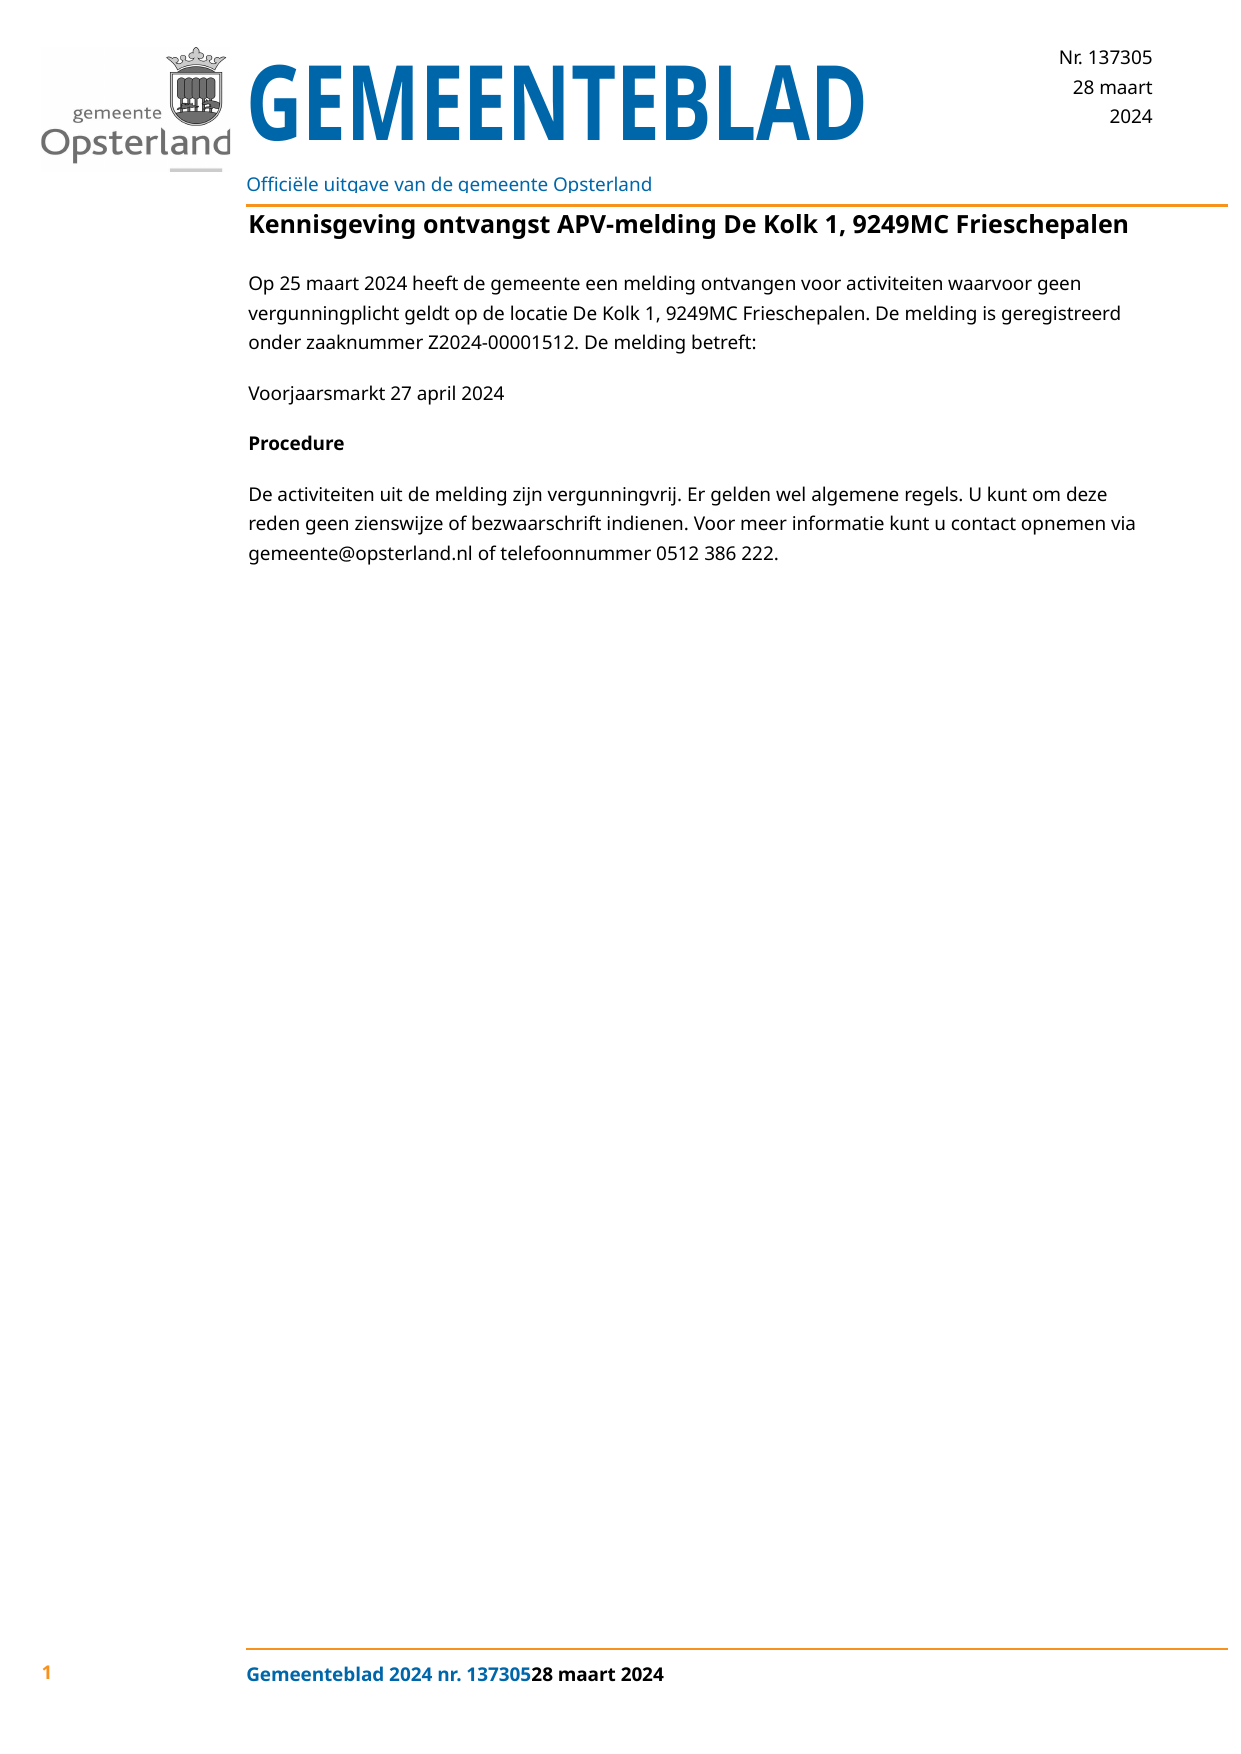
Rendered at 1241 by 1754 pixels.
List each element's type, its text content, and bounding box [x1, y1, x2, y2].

text Voorjaarsmarkt 27 april 2024 [248, 380, 1152, 406]
text Procedure [248, 430, 1152, 456]
text De activiteiten uit de melding zijn vergunningvrij. Er gelden wel algemene regels. U kunt om deze reden geen zienswijze of bezwaarschrift indienen. Voor meer informatie kunt u contact opnemen via gemeente@opsterland.nl of telefoonnummer 0512 386 222. [248, 481, 1152, 566]
picture [41, 47, 231, 172]
text Op 25 maart 2024 heeft de gemeente een melding ontvangen voor activiteiten waarvoor geen vergunningplicht geldt op de locatie De Kolk 1, 9249MC Frieschepalen. De melding is geregistreerd onder zaaknummer Z2024-00001512. De melding betreft: [248, 270, 1152, 355]
text Kennisgeving ontvangst APV-melding De Kolk 1, 9249MC Frieschepalen [248, 207, 1152, 241]
